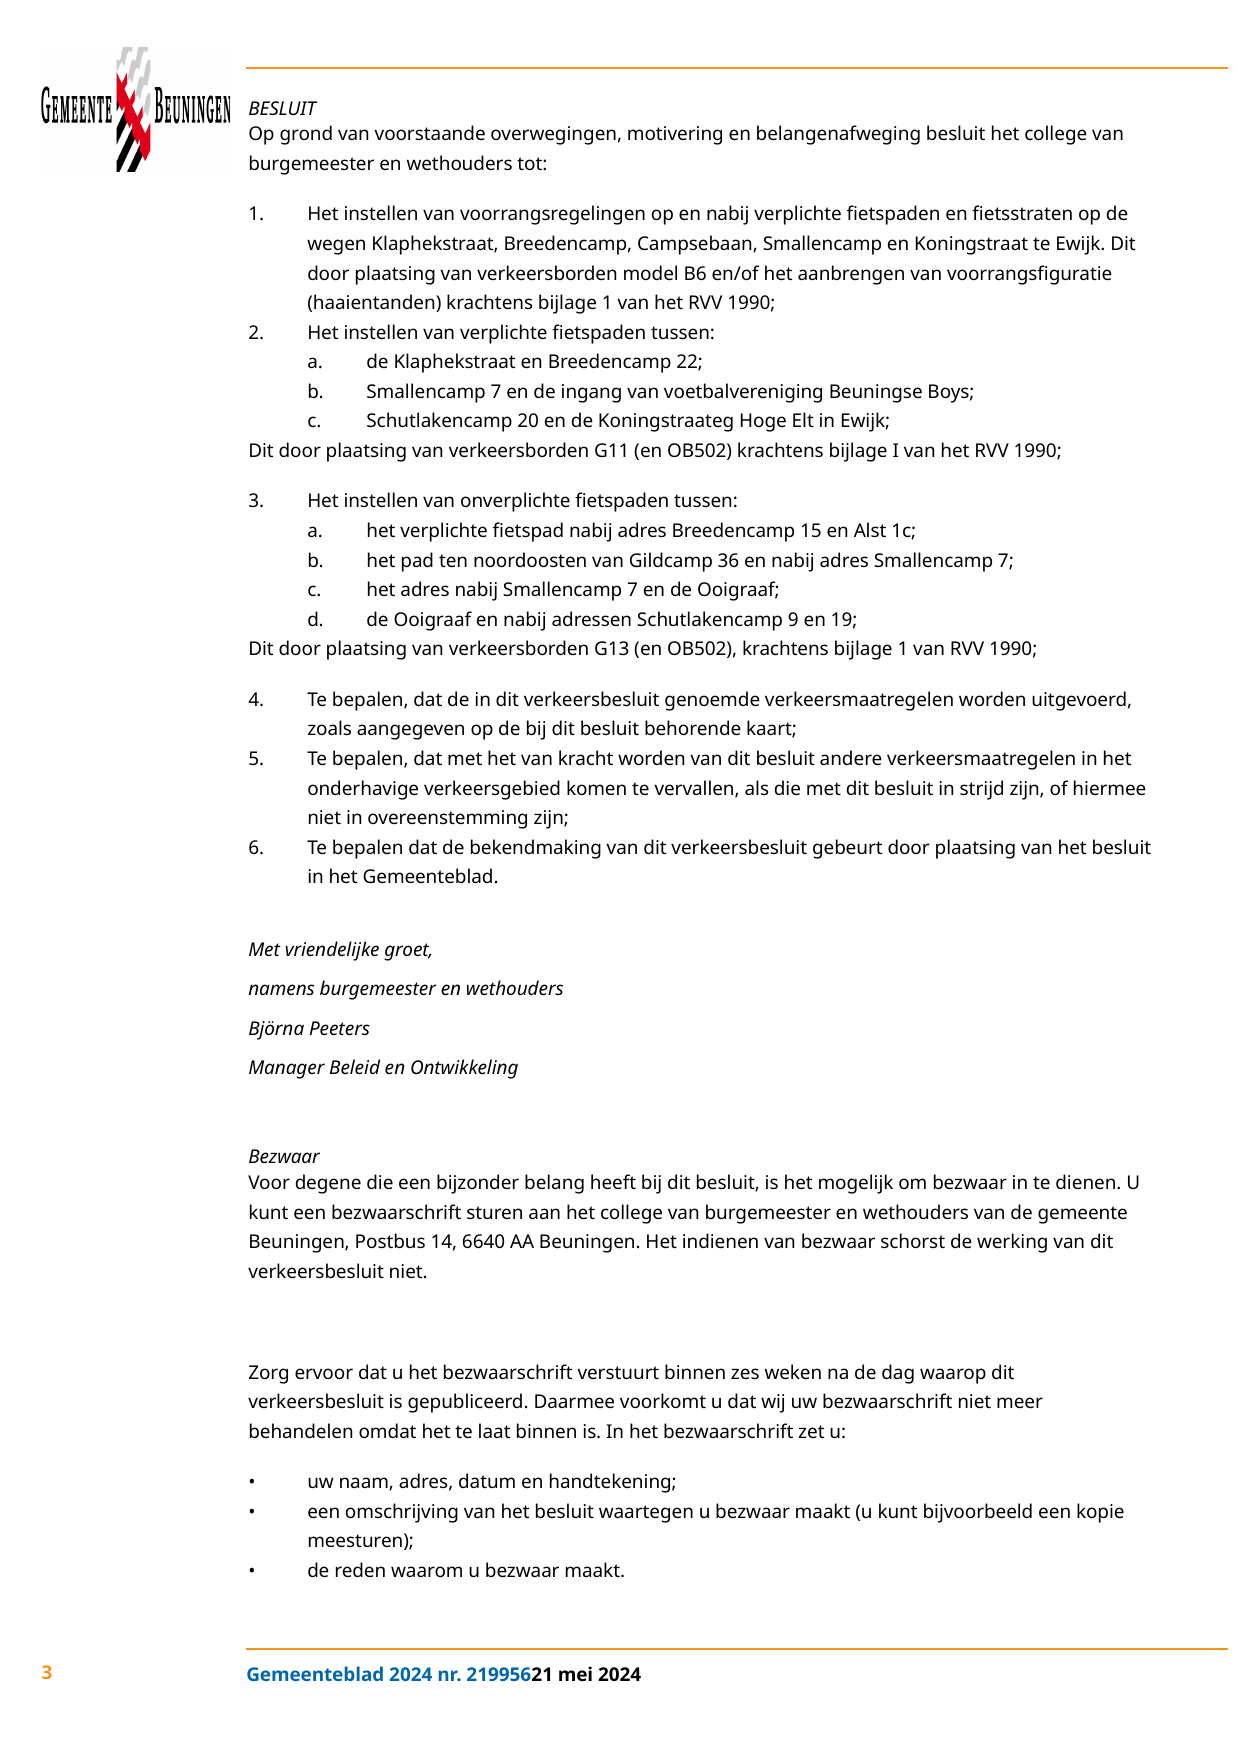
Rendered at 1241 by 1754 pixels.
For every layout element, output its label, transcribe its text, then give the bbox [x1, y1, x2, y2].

text namens burgemeester en wethouders [248, 975, 1152, 1001]
text Zorg ervoor dat u het bezwaarschrift verstuurt binnen zes weken na de dag waarop dit verkeersbesluit is gepubliceerd. Daarmee voorkomt u dat wij uw bezwaarschrift niet meer behandelen omdat het te laat binnen is. In het bezwaarschrift zet u: [248, 1359, 1152, 1444]
text Voor degene die een bijzonder belang heeft bij dit besluit, is het mogelijk om bezwaar in te dienen. U kunt een bezwaarschrift sturen aan het college van burgemeester en wethouders van de gemeente Beuningen, Postbus 14, 6640 AA Beuningen. Het indienen van bezwaar schorst de werking van dit verkeersbesluit niet. [248, 1169, 1152, 1284]
text Manager Beleid en Ontwikkeling [248, 1054, 1152, 1080]
list Smallencamp 7 en de ingang van voetbalvereniging Beuningse Boys; [307, 378, 1152, 404]
list de Klaphekstraat en Breedencamp 22; [307, 348, 1152, 374]
list het pad ten noordoosten van Gildcamp 36 en nabij adres Smallencamp 7; [307, 547, 1152, 572]
list het verplichte fietspad nabij adres Breedencamp 15 en Alst 1c; [307, 517, 1152, 543]
text Dit door plaatsing van verkeersborden G13 (en OB502), krachtens bijlage 1 van RVV 1990; [248, 636, 1152, 661]
picture [41, 47, 231, 172]
list een omschrijving van het besluit waartegen u bezwaar maakt (u kunt bijvoorbeeld een kopie meesturen); [248, 1498, 1152, 1553]
list Schutlakencamp 20 en de Koningstraateg Hoge Elt in Ewijk; [307, 408, 1152, 433]
list de Ooigraaf en nabij adressen Schutlakencamp 9 en 19; [307, 606, 1152, 632]
list Te bepalen, dat met het van kracht worden van dit besluit andere verkeersmaatregelen in het onderhavige verkeersgebied komen te vervallen, als die met dit besluit in strijd zijn, of hiermee niet in overeenstemming zijn; [248, 745, 1152, 830]
list Te bepalen dat de bekendmaking van dit verkeersbesluit gebeurt door plaatsing van het besluit in het Gemeenteblad. [248, 834, 1152, 889]
text BESLUIT [248, 95, 1152, 121]
text Bezwaar [248, 1144, 1152, 1169]
list Het instellen van onverplichte fietspaden tussen: [248, 488, 1152, 513]
list de reden waarom u bezwaar maakt. [248, 1557, 1152, 1583]
text Dit door plaatsing van verkeersborden G11 (en OB502) krachtens bijlage I van het RVV 1990; [248, 437, 1152, 463]
list Het instellen van voorrangsregelingen op en nabij verplichte fietspaden en fietsstraten op de wegen Klaphekstraat, Breedencamp, Campsebaan, Smallencamp en Koningstraat te Ewijk. Dit door plaatsing van verkeersborden model B6 en/of het aanbrengen van voorrangsfiguratie (haaientanden) krachtens bijlage 1 van het RVV 1990; [248, 201, 1152, 315]
text Op grond van voorstaande overwegingen, motivering en belangenafweging besluit het college van burgemeester en wethouders tot: [248, 121, 1152, 176]
text Met vriendelijke groet, [248, 936, 1152, 962]
list Het instellen van verplichte fietspaden tussen: [248, 319, 1152, 344]
list uw naam, adres, datum en handtekening; [248, 1468, 1152, 1494]
text Björna Peeters [248, 1015, 1152, 1040]
list Te bepalen, dat de in dit verkeersbesluit genoemde verkeersmaatregelen worden uitgevoerd, zoals aangegeven op de bij dit besluit behorende kaart; [248, 686, 1152, 741]
list het adres nabij Smallencamp 7 en de Ooigraaf; [307, 576, 1152, 602]
